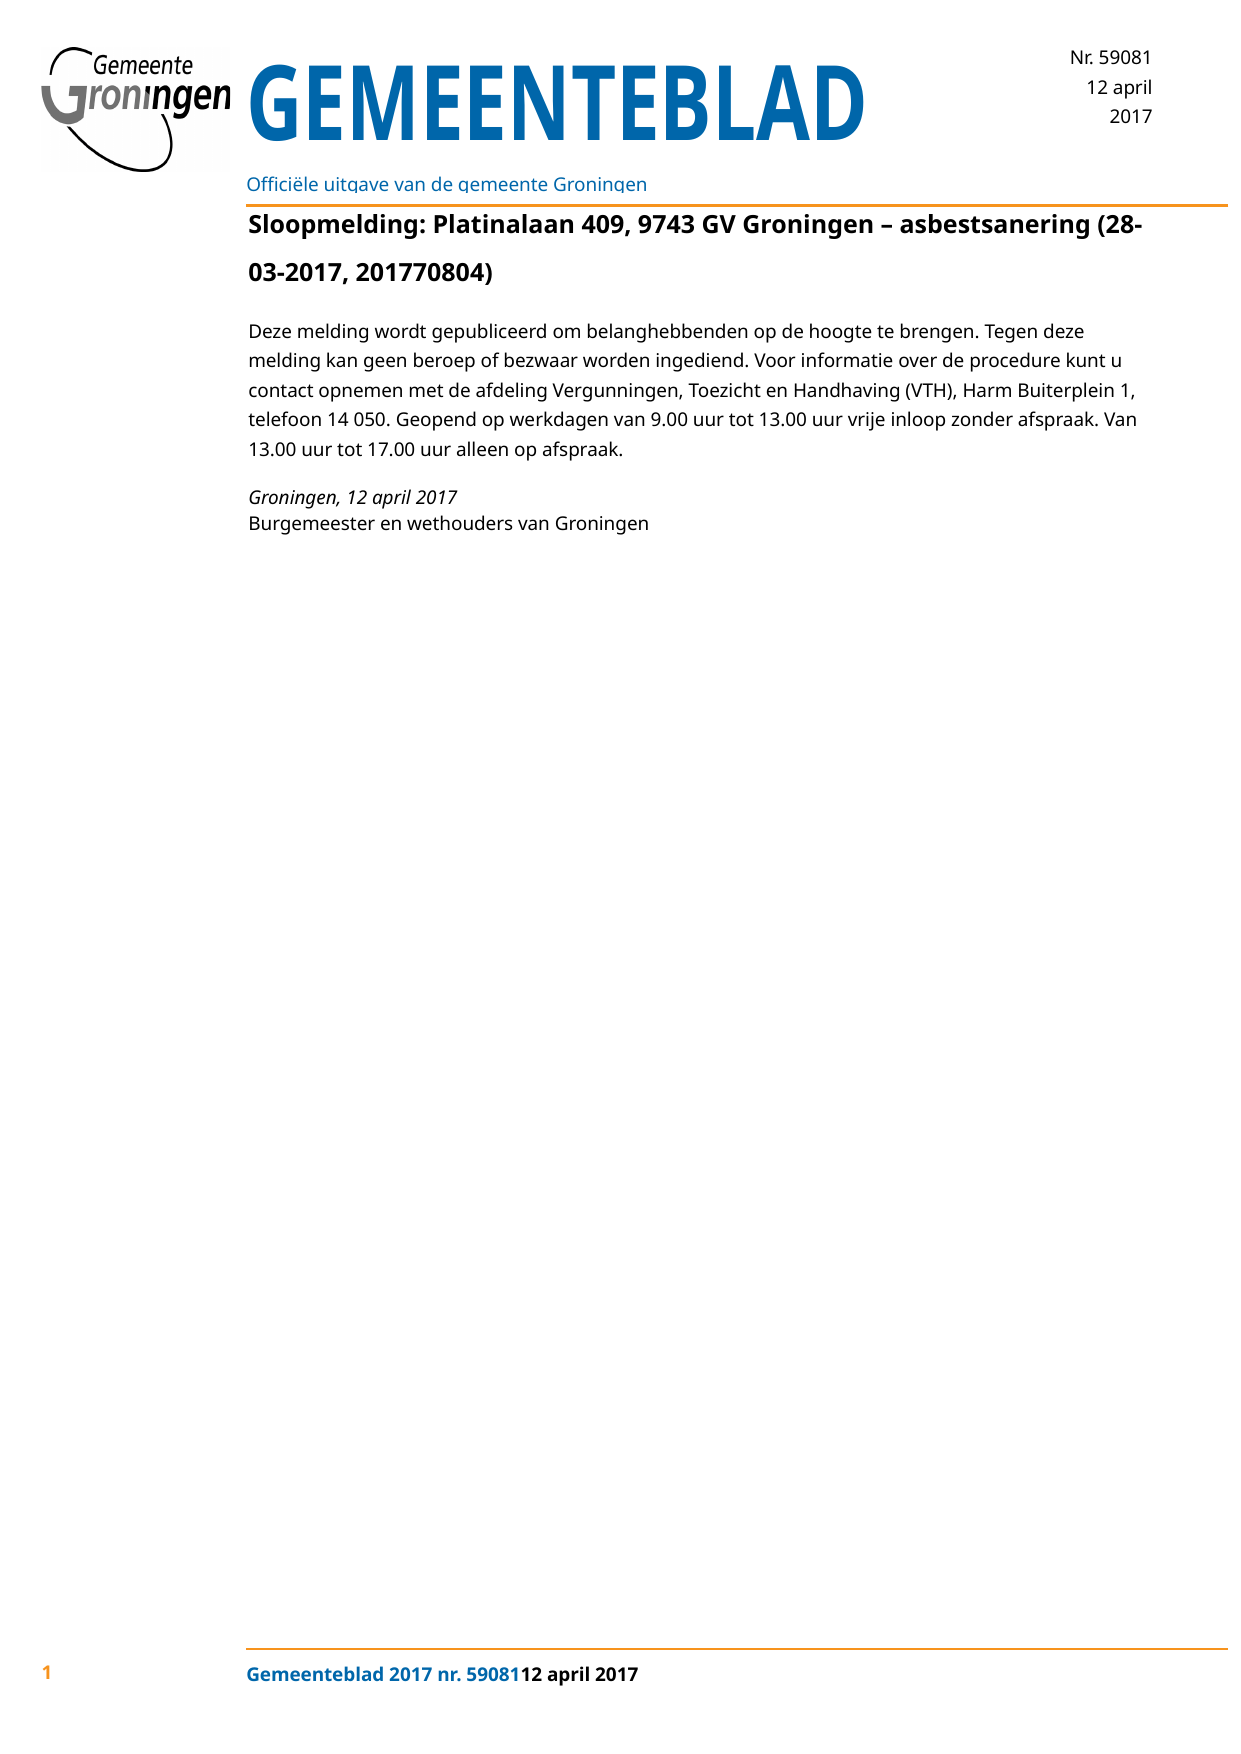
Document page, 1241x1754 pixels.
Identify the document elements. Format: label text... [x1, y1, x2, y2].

text Burgemeester en wethouders van Groningen [248, 510, 1152, 536]
text Groningen, 12 april 2017 [248, 484, 1152, 510]
picture [41, 47, 231, 172]
text Sloopmelding: Platinalaan 409, 9743 GV Groningen – asbestsanering (28-03-2017, 201770804) [248, 207, 1152, 288]
text Deze melding wordt gepubliceerd om belanghebbenden op de hoogte te brengen. Tegen deze melding kan geen beroep of bezwaar worden ingediend. Voor informatie over de procedure kunt u contact opnemen met de afdeling Vergunningen, Toezicht en Handhaving (VTH), Harm Buiterplein 1, telefoon 14 050. Geopend op werkdagen van 9.00 uur tot 13.00 uur vrije inloop zonder afspraak. Van 13.00 uur tot 17.00 uur alleen op afspraak. [248, 318, 1152, 462]
